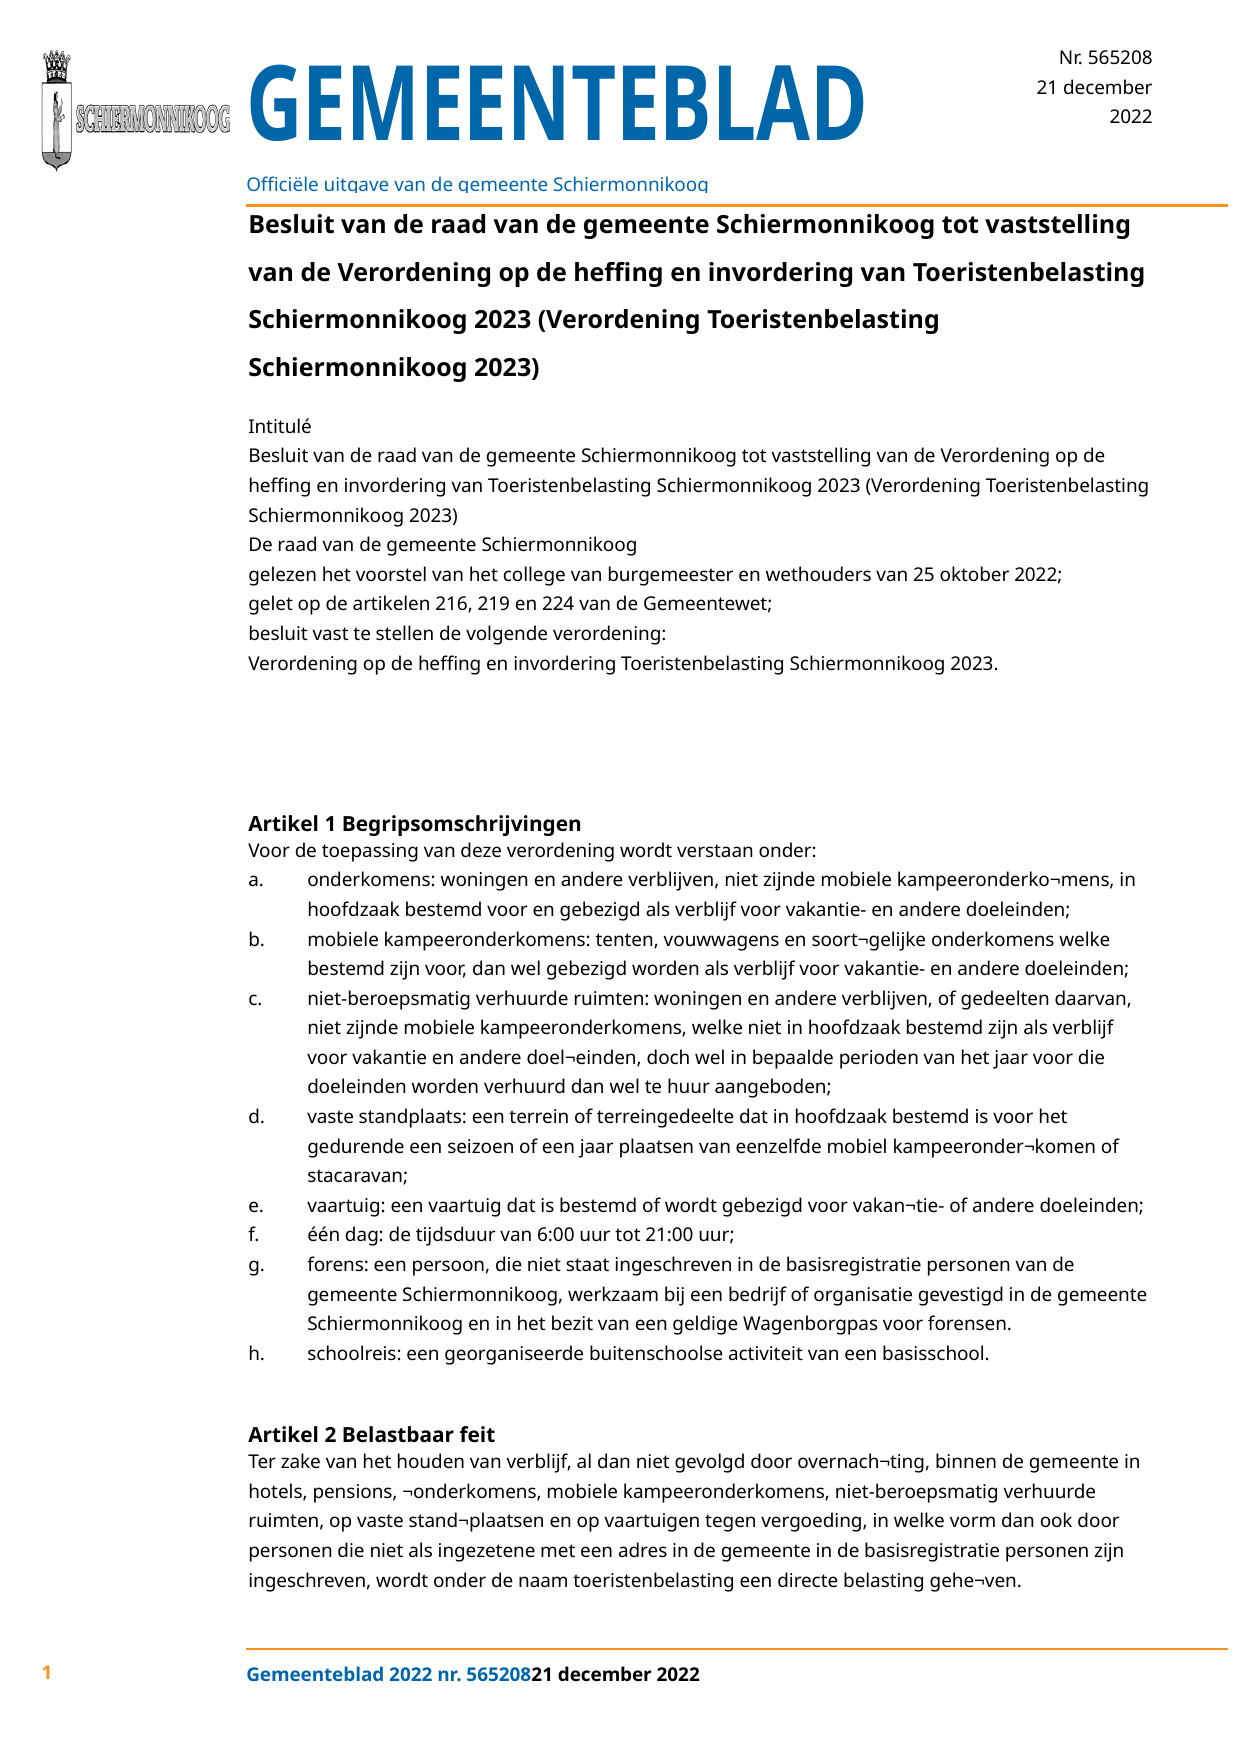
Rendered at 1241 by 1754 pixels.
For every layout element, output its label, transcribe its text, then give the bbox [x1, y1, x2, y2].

list vaste standplaats: een terrein of terreingedeelte dat in hoofdzaak bestemd is voor het gedurende een seizoen of een jaar plaatsen van eenzelfde mobiel kampeeronder¬komen of stacaravan; [248, 1103, 1152, 1188]
list één dag: de tijdsduur van 6:00 uur tot 21:00 uur; [248, 1222, 1152, 1247]
text gelezen het voorstel van het college van burgemeester en wethouders van 25 oktober 2022; [248, 561, 1152, 587]
text Artikel 2 Belastbaar feit [248, 1420, 1152, 1448]
text besluit vast te stellen de volgende verordening: [248, 620, 1152, 646]
text gelet op de artikelen 216, 219 en 224 van de Gemeentewet; [248, 591, 1152, 616]
list niet-beroepsmatig verhuurde ruimten: woningen en andere verblijven, of gedeelten daarvan, niet zijnde mobiele kampeeronderkomens, welke niet in hoofdzaak bestemd zijn als verblijf voor vakantie en andere doel¬einden, doch wel in bepaalde perioden van het jaar voor die doeleinden worden verhuurd dan wel te huur aangeboden; [248, 985, 1152, 1099]
text Ter zake van het houden van verblijf, al dan niet gevolgd door overnach¬ting, binnen de gemeente in hotels, pensions, ¬onderkomens, mobiele kampeeronderkomens, niet-beroepsmatig verhuurde ruimten, op vaste stand¬plaatsen en op vaartuigen tegen vergoeding, in welke vorm dan ook door personen die niet als ingezetene met een adres in de gemeente in de basisregistratie personen zijn ingeschreven, wordt onder de naam toeristenbelasting een directe belasting gehe¬ven. [248, 1448, 1152, 1592]
text Intitulé [248, 413, 1152, 439]
text De raad van de gemeente Schiermonnikoog [248, 531, 1152, 557]
text Voor de toepassing van deze verordening wordt verstaan onder: [248, 837, 1152, 863]
picture [41, 47, 231, 172]
text Verordening op de heffing en invordering Toeristenbelasting Schiermonnikoog 2023. [248, 650, 1152, 676]
text Besluit van de raad van de gemeente Schiermonnikoog tot vaststelling van de Verordening op de heffing en invordering van Toeristenbelasting Schiermonnikoog 2023 (Verordening Toeristenbelasting Schiermonnikoog 2023) [248, 207, 1152, 384]
text Artikel 1 Begripsomschrijvingen [248, 809, 1152, 837]
list vaartuig: een vaartuig dat is bestemd of wordt gebezigd voor vakan¬tie- of andere doeleinden; [248, 1192, 1152, 1218]
text Besluit van de raad van de gemeente Schiermonnikoog tot vaststelling van de Verordening op de heffing en invordering van Toeristenbelasting Schiermonnikoog 2023 (Verordening Toeristenbelasting Schiermonnikoog 2023) [248, 443, 1152, 528]
list schoolreis: een georganiseerde buitenschoolse activiteit van een basisschool. [248, 1340, 1152, 1366]
list onderkomens: woningen en andere verblijven, niet zijnde mobiele kampeeronderko¬mens, in hoofdzaak bestemd voor en gebezigd als verblijf voor vakantie- en andere doeleinden; [248, 867, 1152, 922]
list forens: een persoon, die niet staat ingeschreven in de basisregistratie personen van de gemeente Schiermonnikoog, werkzaam bij een bedrijf of organisatie gevestigd in de gemeente Schiermonnikoog en in het bezit van een geldige Wagenborgpas voor forensen. [248, 1251, 1152, 1336]
list mobiele kampeeronderkomens: tenten, vouwwagens en soort¬gelijke onderkomens welke bestemd zijn voor, dan wel gebezigd worden als verblijf voor vakantie- en andere doeleinden; [248, 926, 1152, 981]
